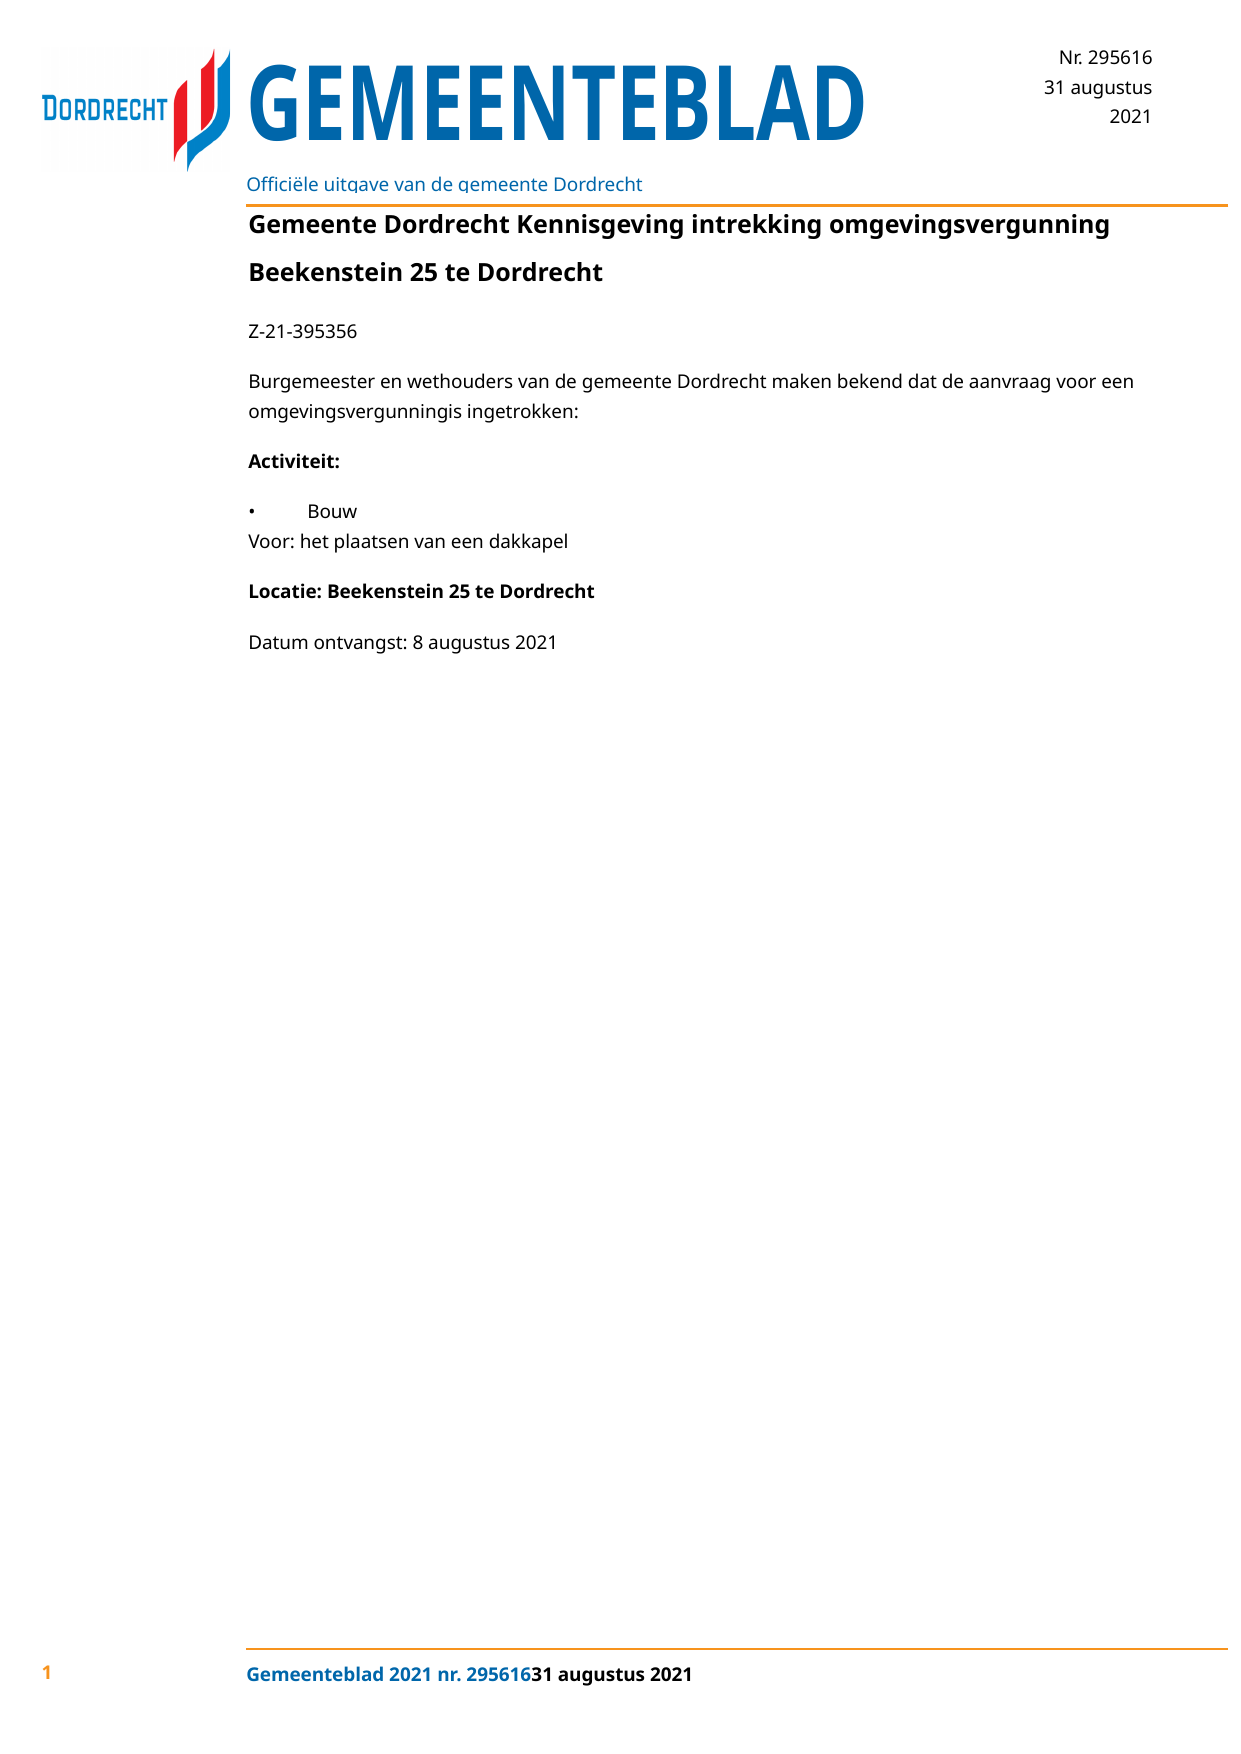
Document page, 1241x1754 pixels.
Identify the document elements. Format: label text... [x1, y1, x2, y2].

text Z-21-395356 [248, 318, 1152, 344]
text Burgemeester en wethouders van de gemeente Dordrecht maken bekend dat de aanvraag voor een omgevingsvergunningis ingetrokken: [248, 368, 1152, 424]
text Datum ontvangst: 8 augustus 2021 [248, 629, 1152, 655]
text Voor: het plaatsen van een dakkapel [248, 528, 1152, 554]
text Gemeente Dordrecht Kennisgeving intrekking omgevingsvergunning Beekenstein 25 te Dordrecht [248, 207, 1152, 288]
list Bouw [248, 499, 1152, 524]
text Activiteit: [248, 448, 1152, 474]
text Locatie: Beekenstein 25 te Dordrecht [248, 579, 1152, 604]
picture [41, 47, 231, 172]
